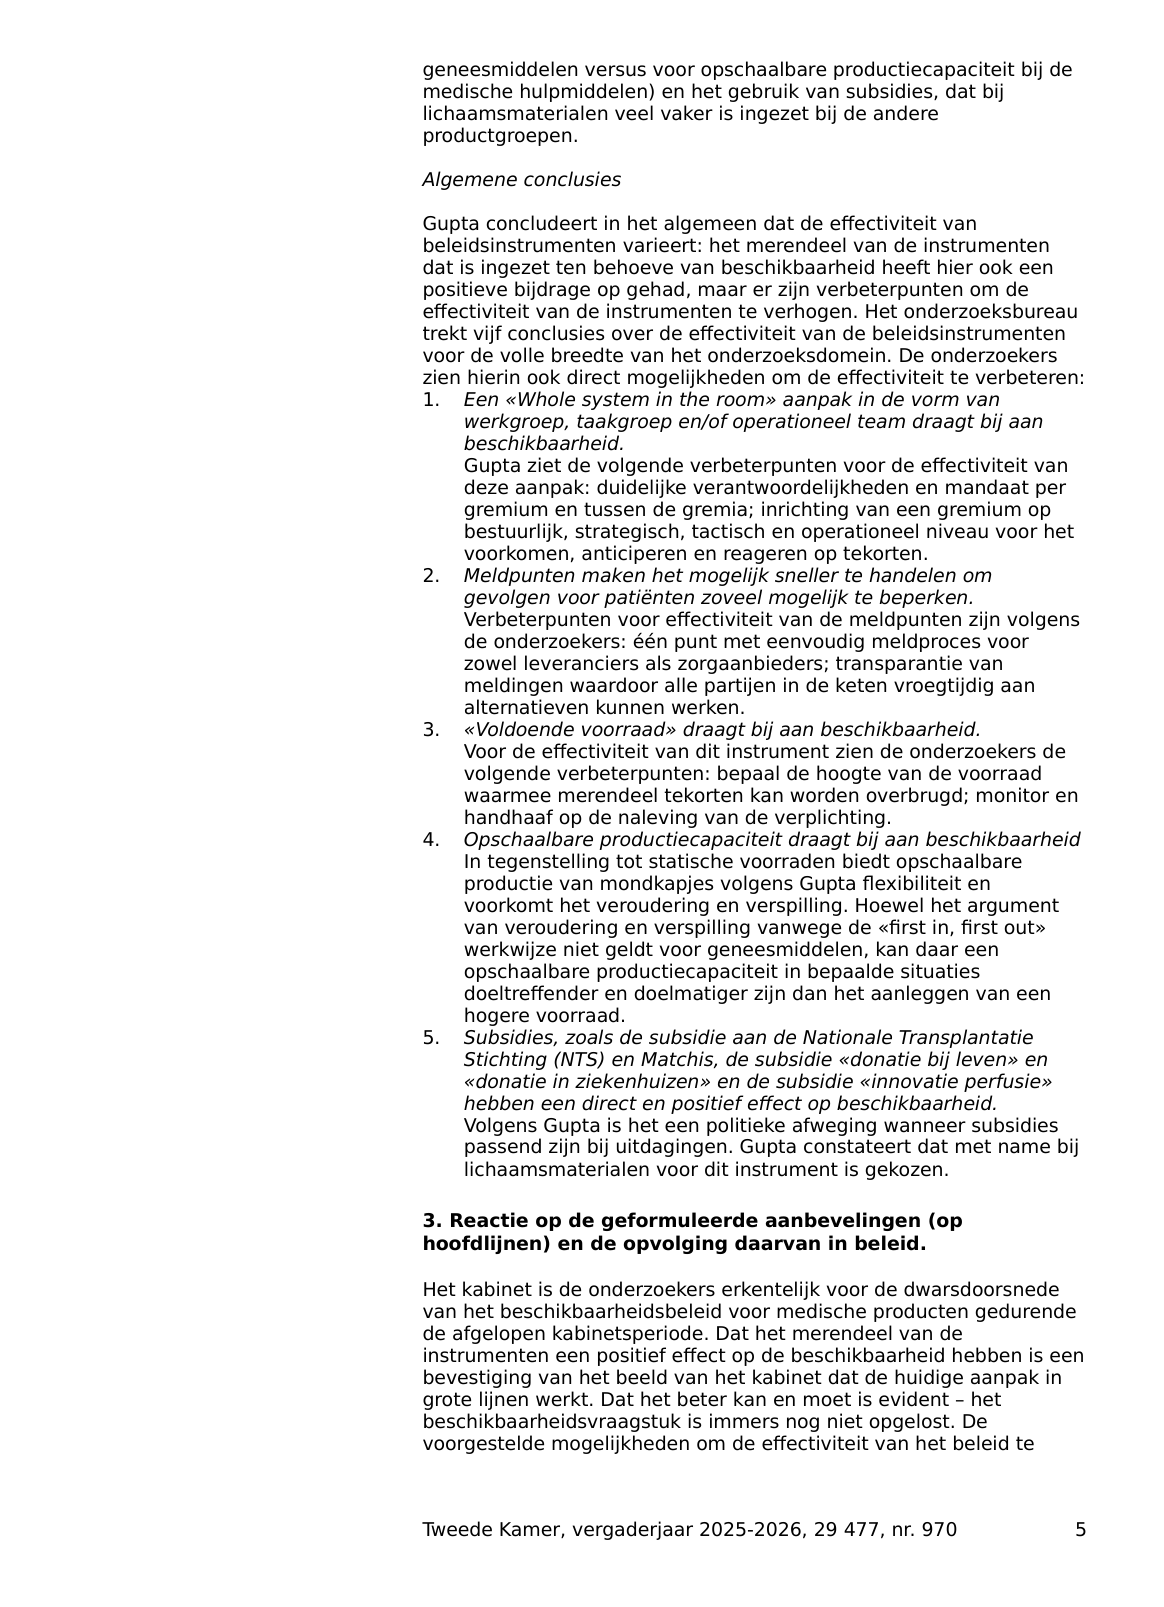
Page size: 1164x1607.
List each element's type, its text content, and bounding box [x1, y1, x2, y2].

text geneesmiddelen versus voor opschaalbare productiecapaciteit bij de medische hulpmiddelen) en het gebruik van subsidies, dat bij lichaamsmaterialen veel vaker is ingezet bij de andere productgroepen. [422, 59, 1087, 147]
text 3. «Voldoende voorraad» draagt bij aan beschikbaarheid. [422, 719, 1087, 741]
text 1. Een «Whole system in the room» aanpak in de vorm van werkgroep, taakgroep en/of operationeel team draagt bij aan beschikbaarheid. [422, 389, 1087, 455]
text 4. Opschaalbare productiecapaciteit draagt bij aan beschikbaarheid [422, 829, 1087, 851]
text Voor de effectiviteit van dit instrument zien de onderzoekers de volgende verbeterpunten: bepaal de hoogte van de voorraad waarmee merendeel tekorten kan worden overbrugd; monitor en handhaaf op de naleving van de verplichting. [464, 741, 1087, 829]
subtitle 3. Reactie op de geformuleerde aanbevelingen (op hoofdlijnen) en de opvolging daarvan in beleid. [422, 1210, 1087, 1254]
text 2. Meldpunten maken het mogelijk sneller te handelen om gevolgen voor patiënten zoveel mogelijk te beperken. [422, 565, 1087, 609]
text Gupta ziet de volgende verbeterpunten voor de effectiviteit van deze aanpak: duidelijke verantwoordelijkheden en mandaat per gremium en tussen de gremia; inrichting van een gremium op bestuurlijk, strategisch, tactisch en operationeel niveau voor het voorkomen, anticiperen en reageren op tekorten. [464, 455, 1087, 565]
text Volgens Gupta is het een politieke afweging wanneer subsidies passend zijn bij uitdagingen. Gupta constateert dat met name bij lichaamsmaterialen voor dit instrument is gekozen. [464, 1114, 1087, 1180]
text Het kabinet is de onderzoekers erkentelijk voor de dwarsdoorsnede van het beschikbaarheidsbeleid voor medische producten gedurende de afgelopen kabinetsperiode. Dat het merendeel van de instrumenten een positief effect op de beschikbaarheid hebben is een bevestiging van het beeld van het kabinet dat de huidige aanpak in grote lijnen werkt. Dat het beter kan en moet is evident – het beschikbaarheidsvraagstuk is immers nog niet opgelost. De voorgestelde mogelijkheden om de effectiviteit van het beleid te [422, 1279, 1087, 1455]
subtitle Algemene conclusies [422, 169, 1087, 191]
text Verbeterpunten voor effectiviteit van de meldpunten zijn volgens de onderzoekers: één punt met eenvoudig meldproces voor zowel leveranciers als zorgaanbieders; transparantie van meldingen waardoor alle partijen in de keten vroegtijdig aan alternatieven kunnen werken. [464, 609, 1087, 719]
text Gupta concludeert in het algemeen dat de effectiviteit van beleidsinstrumenten varieert: het merendeel van de instrumenten dat is ingezet ten behoeve van beschikbaarheid heeft hier ook een positieve bijdrage op gehad, maar er zijn verbeterpunten om de effectiviteit van de instrumenten te verhogen. Het onderzoeksbureau trekt vijf conclusies over de effectiviteit van de beleidsinstrumenten voor de volle breedte van het onderzoeksdomein. De onderzoekers zien hierin ook direct mogelijkheden om de effectiviteit te verbeteren: [422, 213, 1087, 389]
text 5. Subsidies, zoals de subsidie aan de Nationale Transplantatie Stichting (NTS) en Matchis, de subsidie «donatie bij leven» en «donatie in ziekenhuizen» en de subsidie «innovatie perfusie» hebben een direct en positief effect op beschikbaarheid. [422, 1027, 1087, 1114]
text In tegenstelling tot statische voorraden biedt opschaalbare productie van mondkapjes volgens Gupta flexibiliteit en voorkomt het veroudering en verspilling. Hoewel het argument van veroudering en verspilling vanwege de «first in, first out» werkwijze niet geldt voor geneesmiddelen, kan daar een opschaalbare productiecapaciteit in bepaalde situaties doeltreffender en doelmatiger zijn dan het aanleggen van een hogere voorraad. [464, 851, 1087, 1027]
